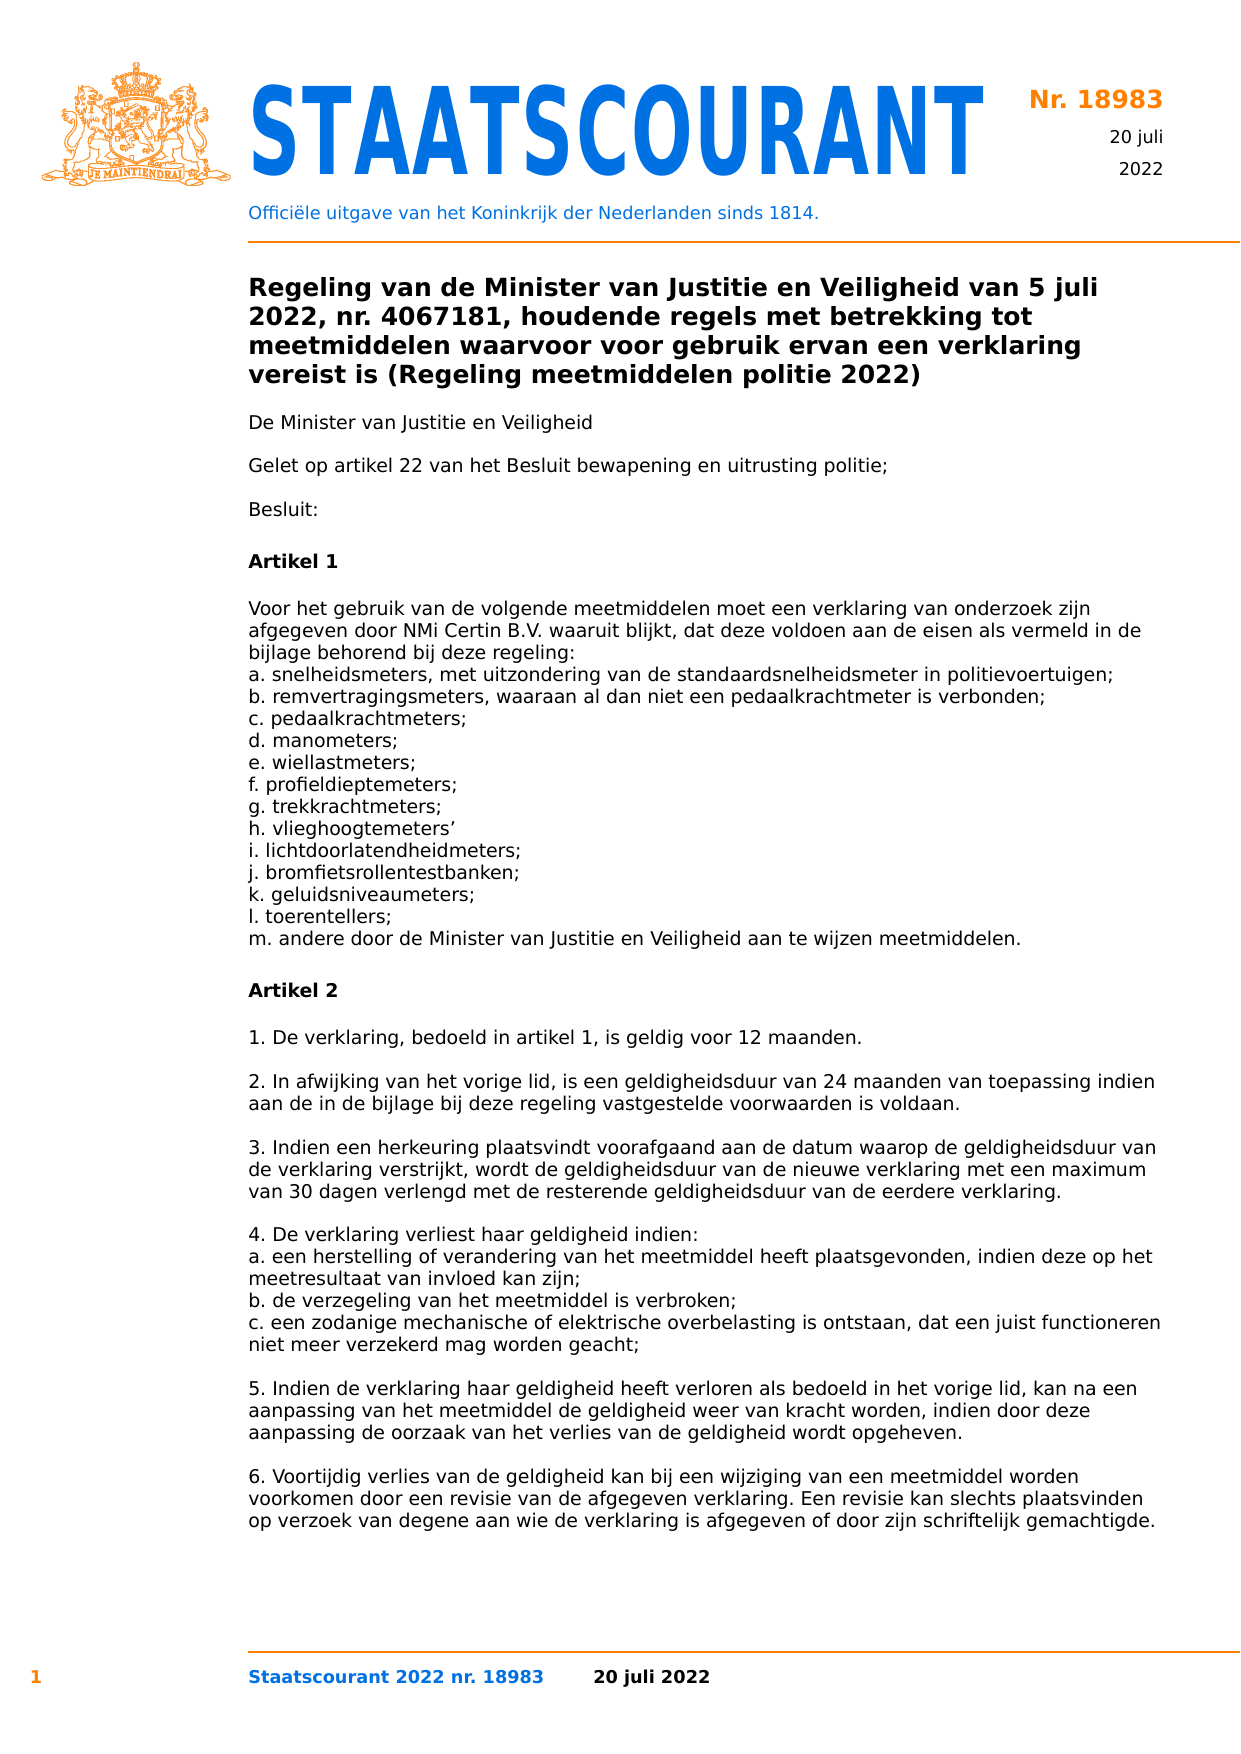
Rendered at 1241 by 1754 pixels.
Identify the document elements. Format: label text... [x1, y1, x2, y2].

text l. toerentellers; [248, 906, 1163, 928]
table_header STAATSCOURANT [248, 62, 998, 203]
text Besluit: [248, 499, 1163, 521]
text Voor het gebruik van de volgende meetmiddelen moet een verklaring van onderzoek zijn afgegeven door NMi Certin B.V. waaruit blijkt, dat deze voldoen aan de eisen als vermeld in de bijlage behorend bij deze regeling: [248, 598, 1163, 664]
text c. een zodanige mechanische of elektrische overbelasting is ontstaan, dat een juist functioneren niet meer verzekerd mag worden geacht; [248, 1312, 1163, 1356]
subtitle Artikel 1 [248, 551, 1163, 573]
table_header [25, 62, 248, 241]
text g. trekkrachtmeters; [248, 796, 1163, 818]
text e. wiellastmeters; [248, 752, 1163, 774]
picture [41, 62, 231, 186]
table_cell Officiële uitgave van het Koninkrijk der Nederlanden sinds 1814. [248, 203, 1240, 241]
text d. manometers; [248, 730, 1163, 752]
table_cell 20 juli [998, 121, 1240, 153]
text i. lichtdoorlatendheidmeters; [248, 840, 1163, 862]
text 2. In afwijking van het vorige lid, is een geldigheidsduur van 24 maanden van toepassing indien aan de in de bijlage bij deze regeling vastgestelde voorwaarden is voldaan. [248, 1071, 1163, 1115]
table_cell 2022 [998, 153, 1240, 203]
text 1. De verklaring, bedoeld in artikel 1, is geldig voor 12 maanden. [248, 1027, 1163, 1049]
text 4. De verklaring verliest haar geldigheid indien: [248, 1224, 1163, 1246]
text 3. Indien een herkeuring plaatsvindt voorafgaand aan de datum waarop de geldigheidsduur van de verklaring verstrijkt, wordt de geldigheidsduur van de nieuwe verklaring met een maximum van 30 dagen verlengd met de resterende geldigheidsduur van de eerdere verklaring. [248, 1137, 1163, 1202]
text 5. Indien de verklaring haar geldigheid heeft verloren als bedoeld in het vorige lid, kan na een aanpassing van het meetmiddel de geldigheid weer van kracht worden, indien door deze aanpassing de oorzaak van het verlies van de geldigheid wordt opgeheven. [248, 1378, 1163, 1444]
text k. geluidsniveaumeters; [248, 884, 1163, 906]
text c. pedaalkrachtmeters; [248, 708, 1163, 730]
table_header Nr. 18983 [998, 62, 1240, 121]
text De Minister van Justitie en Veiligheid [248, 412, 1163, 433]
subtitle Artikel 2 [248, 980, 1163, 1002]
text f. profieldieptemeters; [248, 774, 1163, 796]
text Gelet op artikel 22 van het Besluit bewapening en uitrusting politie; [248, 455, 1163, 477]
text a. een herstelling of verandering van het meetmiddel heeft plaatsgevonden, indien deze op het meetresultaat van invloed kan zijn; [248, 1246, 1163, 1290]
subtitle Regeling van de Minister van Justitie en Veiligheid van 5 juli 2022, nr. 4067181, houdende regels met betrekking tot meetmiddelen waarvoor voor gebruik ervan een verklaring vereist is (Regeling meetmiddelen politie 2022) [248, 273, 1163, 390]
text 6. Voortijdig verlies van de geldigheid kan bij een wijziging van een meetmiddel worden voorkomen door een revisie van de afgegeven verklaring. Een revisie kan slechts plaatsvinden op verzoek van degene aan wie de verklaring is afgegeven of door zijn schriftelijk gemachtigde. [248, 1466, 1163, 1532]
text j. bromfietsrollentestbanken; [248, 862, 1163, 884]
text a. snelheidsmeters, met uitzondering van de standaardsnelheidsmeter in politievoertuigen; [248, 664, 1163, 686]
text m. andere door de Minister van Justitie en Veiligheid aan te wijzen meetmiddelen. [248, 928, 1163, 950]
text b. remvertragingsmeters, waaraan al dan niet een pedaalkrachtmeter is verbonden; [248, 686, 1163, 708]
text b. de verzegeling van het meetmiddel is verbroken; [248, 1290, 1163, 1312]
text h. vlieghoogtemeters’ [248, 818, 1163, 840]
